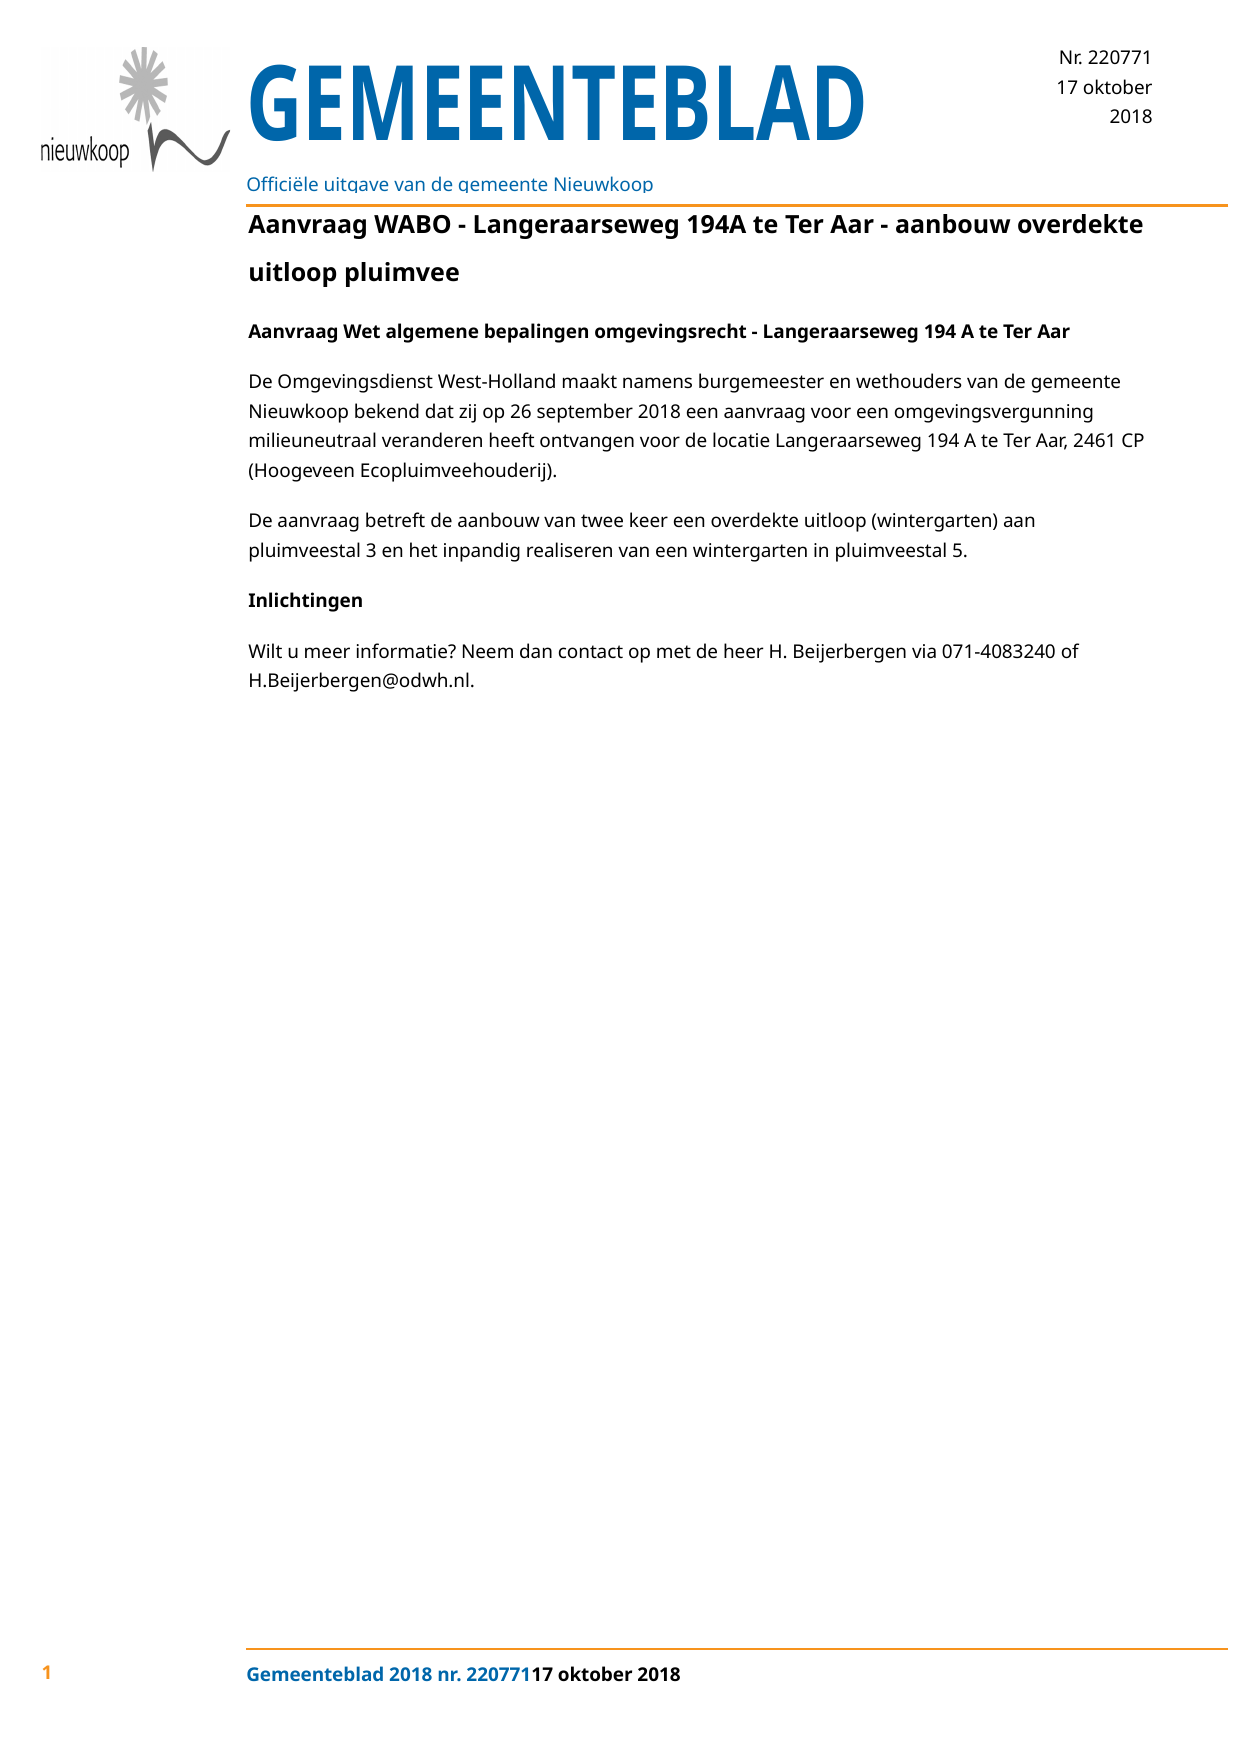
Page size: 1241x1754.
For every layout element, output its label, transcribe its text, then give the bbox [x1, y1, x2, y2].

text Aanvraag Wet algemene bepalingen omgevingsrecht - Langeraarseweg 194 A te Ter Aar [248, 318, 1152, 344]
text Aanvraag WABO - Langeraarseweg 194A te Ter Aar - aanbouw overdekte uitloop pluimvee [248, 207, 1152, 288]
text De Omgevingsdienst West-Holland maakt namens burgemeester en wethouders van de gemeente Nieuwkoop bekend dat zij op 26 september 2018 een aanvraag voor een omgevingsvergunning milieuneutraal veranderen heeft ontvangen voor de locatie Langeraarseweg 194 A te Ter Aar, 2461 CP (Hoogeveen Ecopluimveehouderij). [248, 368, 1152, 483]
text Wilt u meer informatie? Neem dan contact op met de heer H. Beijerbergen via 071-4083240 of H.Beijerbergen@odwh.nl. [248, 638, 1152, 693]
text Inlichtingen [248, 587, 1152, 613]
text De aanvraag betreft de aanbouw van twee keer een overdekte uitloop (wintergarten) aan pluimveestal 3 en het inpandig realiseren van een wintergarten in pluimveestal 5. [248, 507, 1152, 563]
picture [41, 47, 231, 172]
